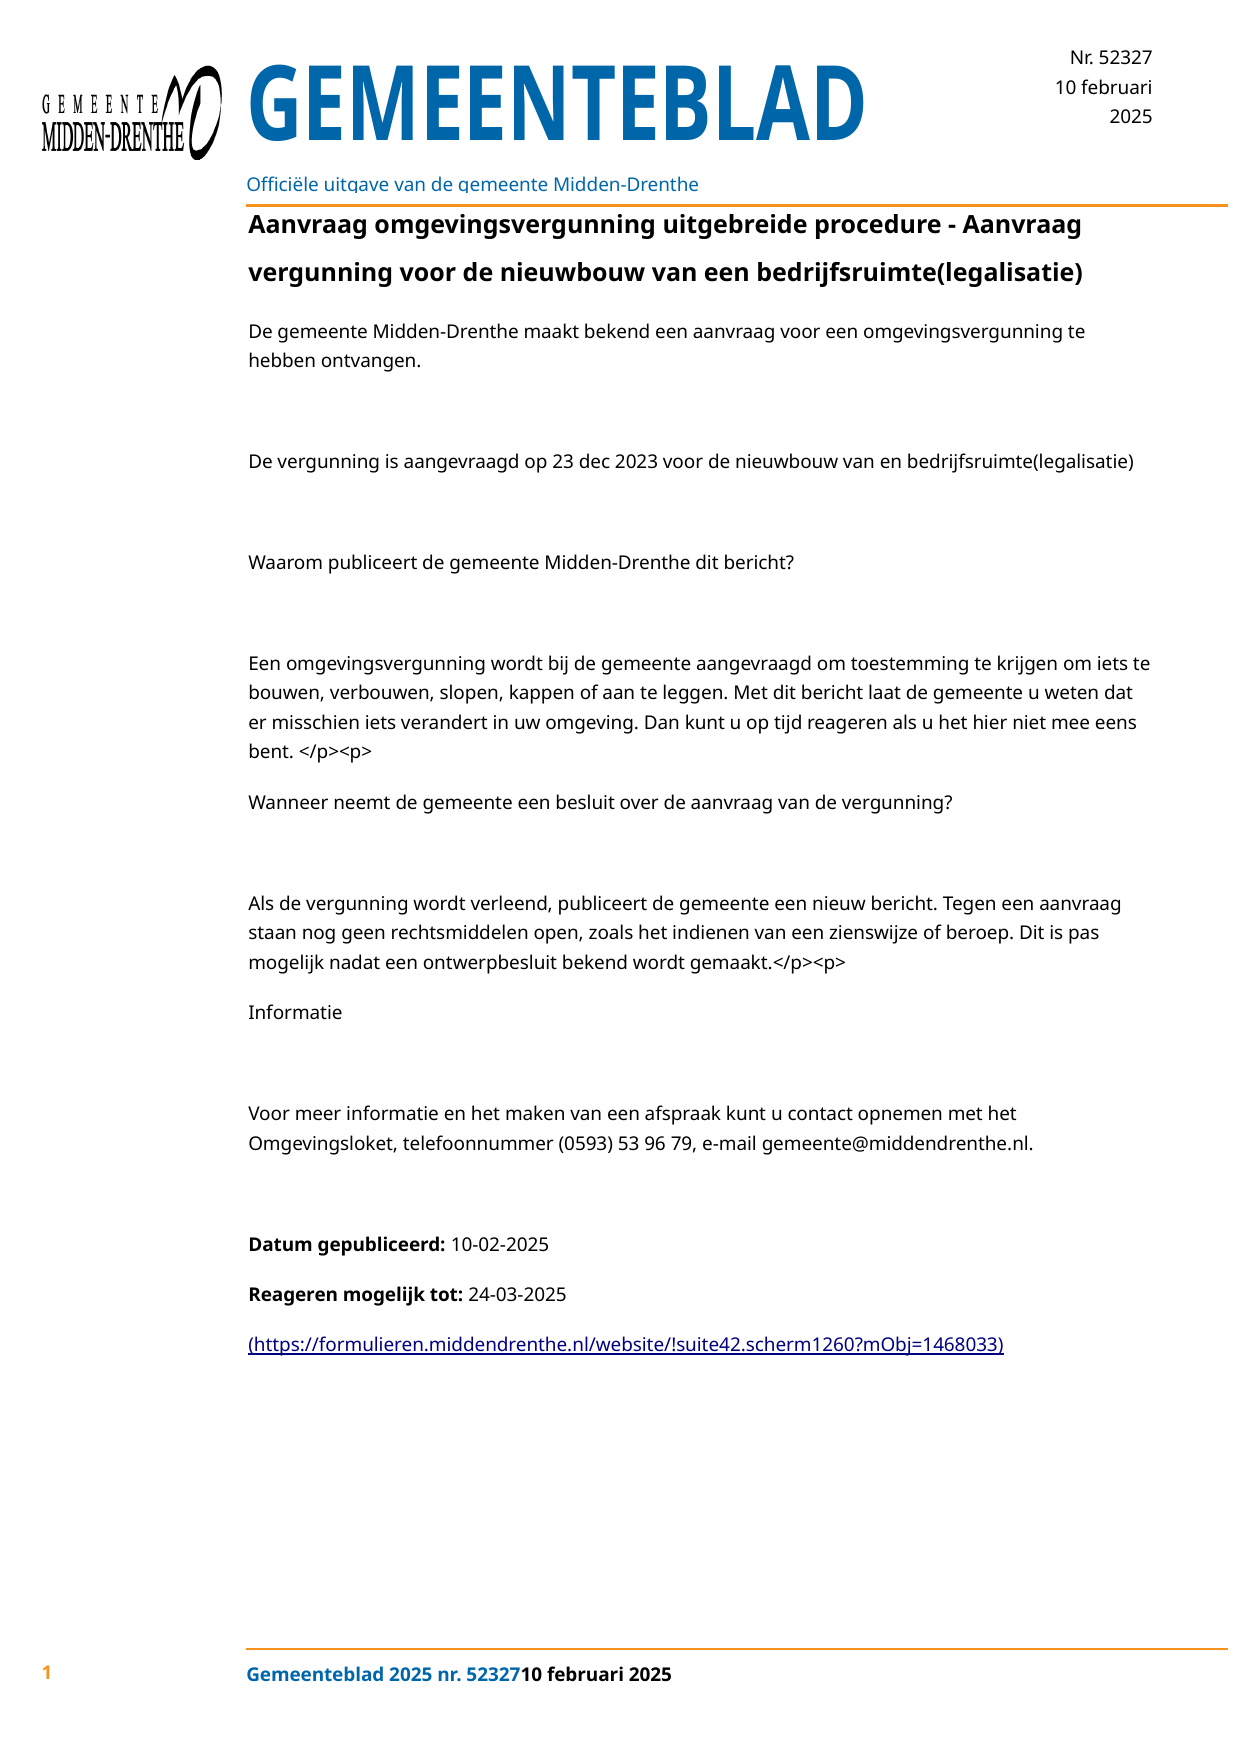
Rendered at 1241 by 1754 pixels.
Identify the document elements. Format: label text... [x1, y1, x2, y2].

text Datum gepubliceerd: 10-02-2025 [248, 1231, 1152, 1257]
text Een omgevingsvergunning wordt bij de gemeente aangevraagd om toestemming te krijgen om iets te bouwen, verbouwen, slopen, kappen of aan te leggen. Met dit bericht laat de gemeente u weten dat er misschien iets verandert in uw omgeving. Dan kunt u op tijd reageren als u het hier niet mee eens bent. </p><p> [248, 650, 1152, 764]
text Voor meer informatie en het maken van een afspraak kunt u contact opnemen met het Omgevingsloket, telefoonnummer (0593) 53 96 79, e-mail gemeente@middendrenthe.nl. [248, 1100, 1152, 1156]
text (https://formulieren.middendrenthe.nl/website/!suite42.scherm1260?mObj=1468033) [248, 1332, 1152, 1357]
text Als de vergunning wordt verleend, publiceert de gemeente een nieuw bericht. Tegen een aanvraag staan nog geen rechtsmiddelen open, zoals het indienen van een zienswijze of beroep. Dit is pas mogelijk nadat een ontwerpbesluit bekend wordt gemaakt.</p><p> [248, 890, 1152, 975]
text Reageren mogelijk tot: 24-03-2025 [248, 1281, 1152, 1307]
text Aanvraag omgevingsvergunning uitgebreide procedure - Aanvraag vergunning voor de nieuwbouw van een bedrijfsruimte(legalisatie) [248, 207, 1152, 288]
text Wanneer neemt de gemeente een besluit over de aanvraag van de vergunning? [248, 789, 1152, 815]
text De vergunning is aangevraagd op 23 dec 2023 voor de nieuwbouw van en bedrijfsruimte(legalisatie) [248, 448, 1152, 474]
picture [41, 47, 231, 172]
text Informatie [248, 999, 1152, 1025]
text De gemeente Midden-Drenthe maakt bekend een aanvraag voor een omgevingsvergunning te hebben ontvangen. [248, 318, 1152, 373]
text Waarom publiceert de gemeente Midden-Drenthe dit bericht? [248, 549, 1152, 575]
